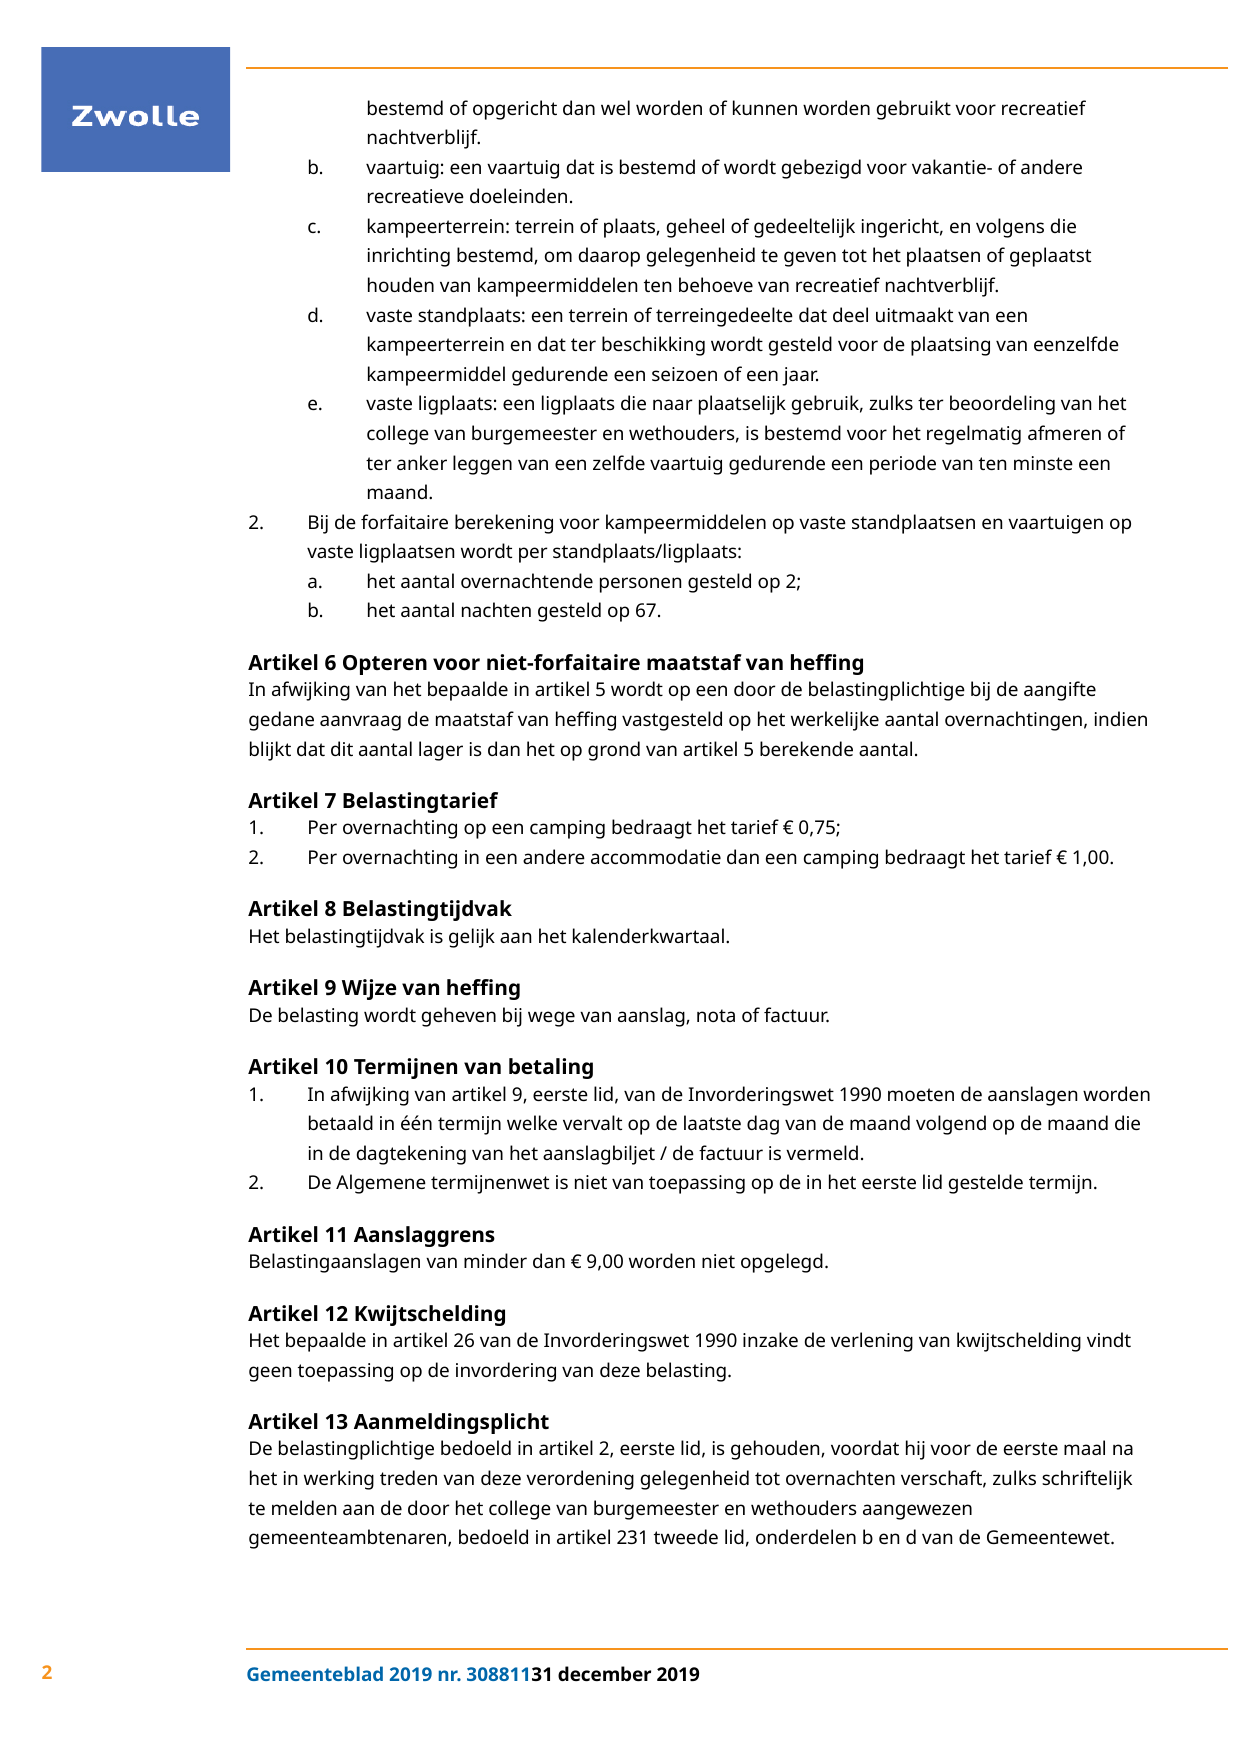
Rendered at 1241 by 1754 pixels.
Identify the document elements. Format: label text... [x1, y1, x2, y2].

text De belastingplichtige bedoeld in artikel 2, eerste lid, is gehouden, voordat hij voor de eerste maal na het in werking treden van deze verordening gelegenheid tot overnachten verschaft, zulks schriftelijk te melden aan de door het college van burgemeester en wethouders aangewezen gemeenteambtenaren, bedoeld in artikel 231 tweede lid, onderdelen b en d van de Gemeentewet. [248, 1436, 1152, 1550]
text De belasting wordt geheven bij wege van aanslag, nota of factuur. [248, 1002, 1152, 1028]
text Artikel 10 Termijnen van betaling [248, 1052, 1152, 1081]
picture [41, 47, 231, 172]
text Artikel 8 Belastingtijdvak [248, 894, 1152, 923]
list vaste standplaats: een terrein of terreingedeelte dat deel uitmaakt van een kampeerterrein en dat ter beschikking wordt gesteld voor de plaatsing van eenzelfde kampeermiddel gedurende een seizoen of een jaar. [307, 302, 1152, 387]
list Per overnachting in een andere accommodatie dan een camping bedraagt het tarief € 1,00. [248, 844, 1152, 870]
list het aantal overnachtende personen gesteld op 2; [307, 568, 1152, 594]
list het aantal nachten gesteld op 67. [307, 598, 1152, 623]
list vaste ligplaats: een ligplaats die naar plaatselijk gebruik, zulks ter beoordeling van het college van burgemeester en wethouders, is bestemd voor het regelmatig afmeren of ter anker leggen van een zelfde vaartuig gedurende een periode van ten minste een maand. [307, 391, 1152, 505]
list De Algemene termijnenwet is niet van toepassing op de in het eerste lid gestelde termijn. [248, 1169, 1152, 1195]
list vaartuig: een vaartuig dat is bestemd of wordt gebezigd voor vakantie- of andere recreatieve doeleinden. [307, 154, 1152, 209]
list Bij de forfaitaire berekening voor kampeermiddelen op vaste standplaatsen en vaartuigen op vaste ligplaatsen wordt per standplaats/ligplaats: [248, 509, 1152, 564]
text Het bepaalde in artikel 26 van de Invorderingswet 1990 inzake de verlening van kwijtschelding vindt geen toepassing op de invordering van deze belasting. [248, 1327, 1152, 1382]
text Artikel 12 Kwijtschelding [248, 1299, 1152, 1327]
text Artikel 9 Wijze van heffing [248, 973, 1152, 1002]
text Artikel 7 Belastingtarief [248, 786, 1152, 814]
list bestemd of opgericht dan wel worden of kunnen worden gebruikt voor recreatief nachtverblijf. [307, 95, 1152, 150]
list In afwijking van artikel 9, eerste lid, van de Invorderingswet 1990 moeten de aanslagen worden betaald in één termijn welke vervalt op de laatste dag van de maand volgend op de maand die in de dagtekening van het aanslagbiljet / de factuur is vermeld. [248, 1081, 1152, 1166]
list Per overnachting op een camping bedraagt het tarief € 0,75; [248, 814, 1152, 840]
text Artikel 11 Aanslaggrens [248, 1220, 1152, 1248]
text Het belastingtijdvak is gelijk aan het kalenderkwartaal. [248, 923, 1152, 949]
text Artikel 13 Aanmeldingsplicht [248, 1407, 1152, 1436]
list kampeerterrein: terrein of plaats, geheel of gedeeltelijk ingericht, en volgens die inrichting bestemd, om daarop gelegenheid te geven tot het plaatsen of geplaatst houden van kampeermiddelen ten behoeve van recreatief nachtverblijf. [307, 213, 1152, 298]
text Artikel 6 Opteren voor niet-forfaitaire maatstaf van heffing [248, 648, 1152, 677]
text In afwijking van het bepaalde in artikel 5 wordt op een door de belastingplichtige bij de aangifte gedane aanvraag de maatstaf van heffing vastgesteld op het werkelijke aantal overnachtingen, indien blijkt dat dit aantal lager is dan het op grond van artikel 5 berekende aantal. [248, 677, 1152, 761]
text Belastingaanslagen van minder dan € 9,00 worden niet opgelegd. [248, 1248, 1152, 1274]
